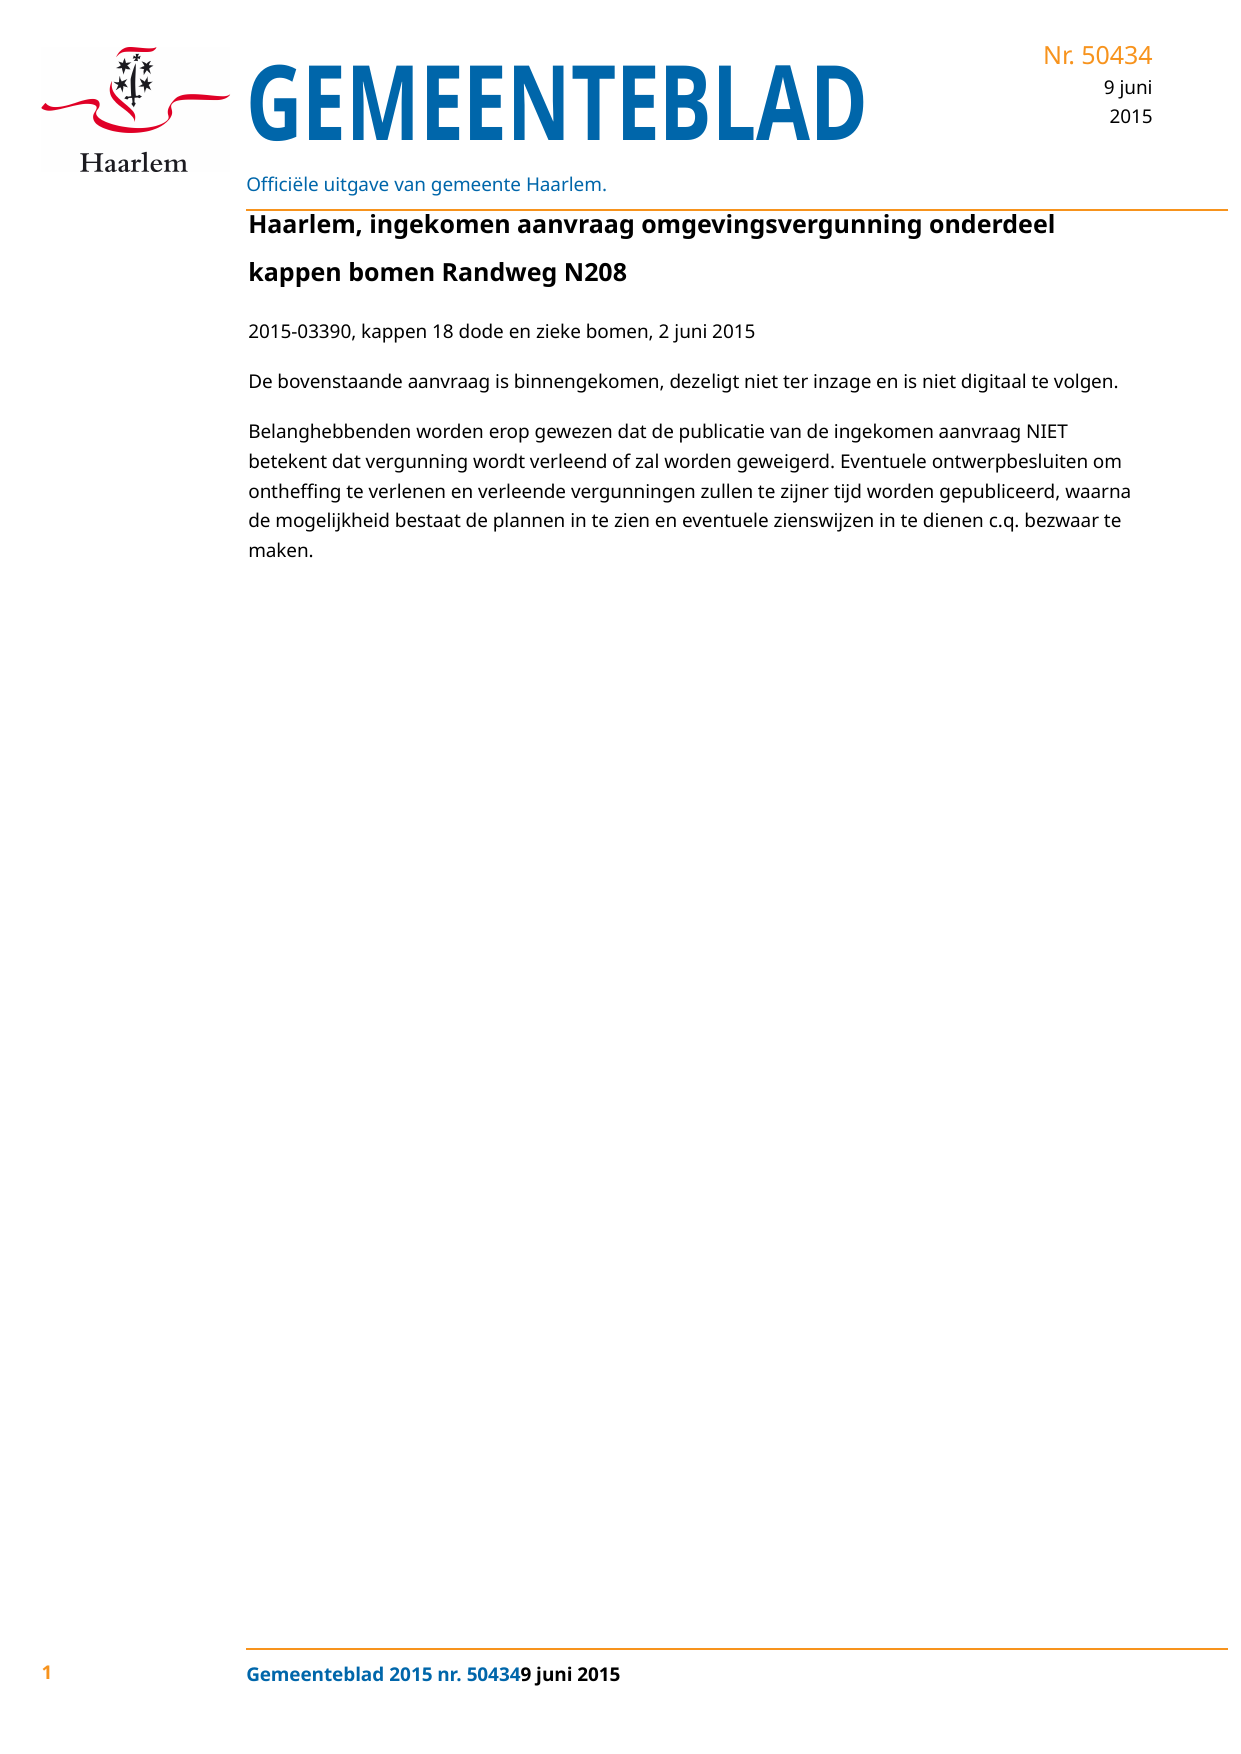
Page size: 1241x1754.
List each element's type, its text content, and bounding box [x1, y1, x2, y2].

picture [41, 47, 231, 172]
text 2015-03390, kappen 18 dode en zieke bomen, 2 juni 2015 [248, 318, 1152, 344]
text Belanghebbenden worden erop gewezen dat de publicatie van de ingekomen aanvraag NIET betekent dat vergunning wordt verleend of zal worden geweigerd. Eventuele ontwerpbesluiten om ontheffing te verlenen en verleende vergunningen zullen te zijner tijd worden gepubliceerd, waarna de mogelijkheid bestaat de plannen in te zien en eventuele zienswijzen in te dienen c.q. bezwaar te maken. [248, 419, 1152, 563]
text De bovenstaande aanvraag is binnengekomen, dezeligt niet ter inzage en is niet digitaal te volgen. [248, 368, 1152, 394]
text Haarlem, ingekomen aanvraag omgevingsvergunning onderdeel kappen bomen Randweg N208 [248, 211, 1152, 288]
